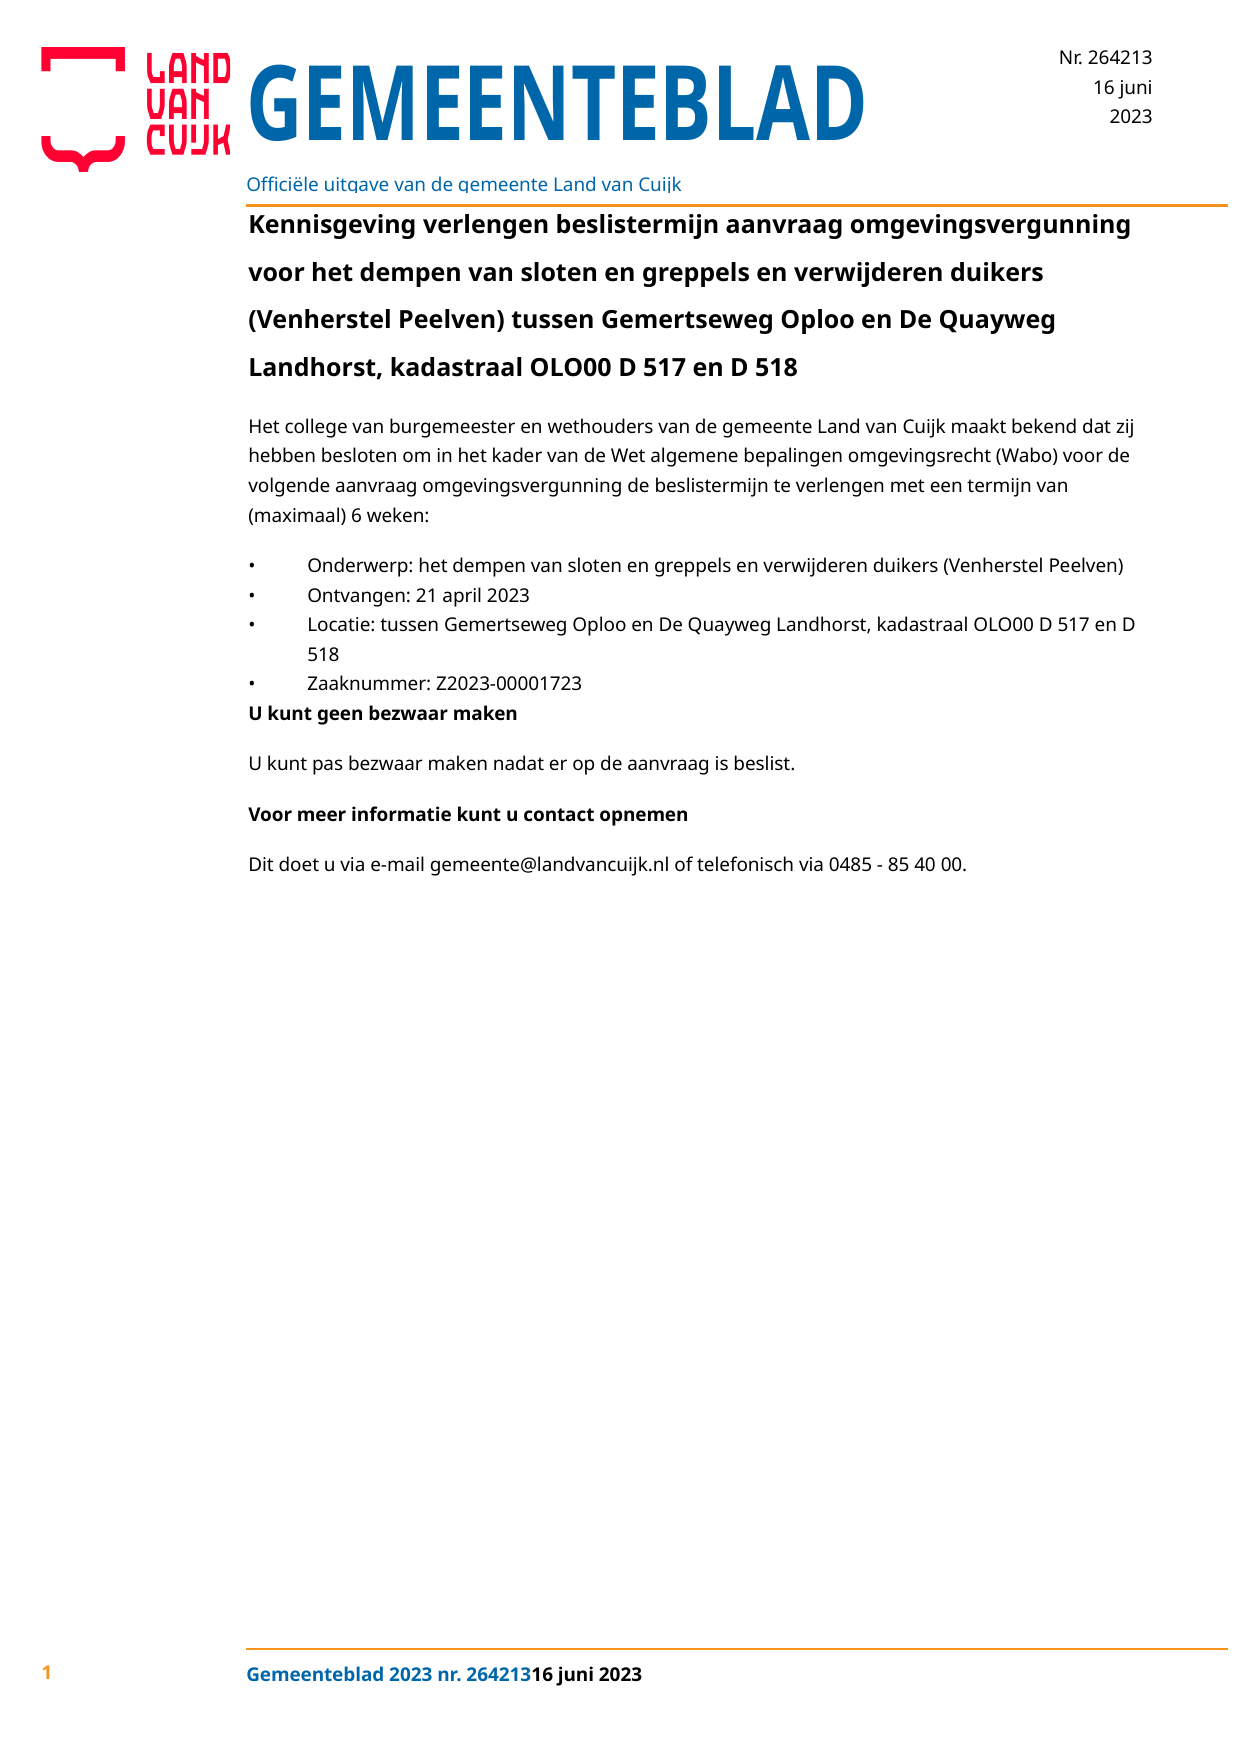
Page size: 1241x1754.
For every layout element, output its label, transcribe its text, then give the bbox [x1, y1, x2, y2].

list Ontvangen: 21 april 2023 [248, 582, 1152, 608]
text Het college van burgemeester en wethouders van de gemeente Land van Cuijk maakt bekend dat zij hebben besloten om in het kader van de Wet algemene bepalingen omgevingsrecht (Wabo) voor de volgende aanvraag omgevingsvergunning de beslistermijn te verlengen met een termijn van (maximaal) 6 weken: [248, 413, 1152, 528]
list Locatie: tussen Gemertseweg Oploo en De Quayweg Landhorst, kadastraal OLO00 D 517 en D 518 [248, 611, 1152, 667]
text Dit doet u via e-mail gemeente@landvancuijk.nl of telefonisch via 0485 - 85 40 00. [248, 851, 1152, 877]
picture [41, 47, 231, 172]
text U kunt geen bezwaar maken [248, 700, 1152, 726]
text Kennisgeving verlengen beslistermijn aanvraag omgevingsvergunning voor het dempen van sloten en greppels en verwijderen duikers (Venherstel Peelven) tussen Gemertseweg Oploo en De Quayweg Landhorst, kadastraal OLO00 D 517 en D 518 [248, 207, 1152, 384]
text U kunt pas bezwaar maken nadat er op de aanvraag is beslist. [248, 751, 1152, 776]
text Voor meer informatie kunt u contact opnemen [248, 801, 1152, 827]
list Zaaknummer: Z2023-00001723 [248, 671, 1152, 696]
list Onderwerp: het dempen van sloten en greppels en verwijderen duikers (Venherstel Peelven) [248, 552, 1152, 578]
